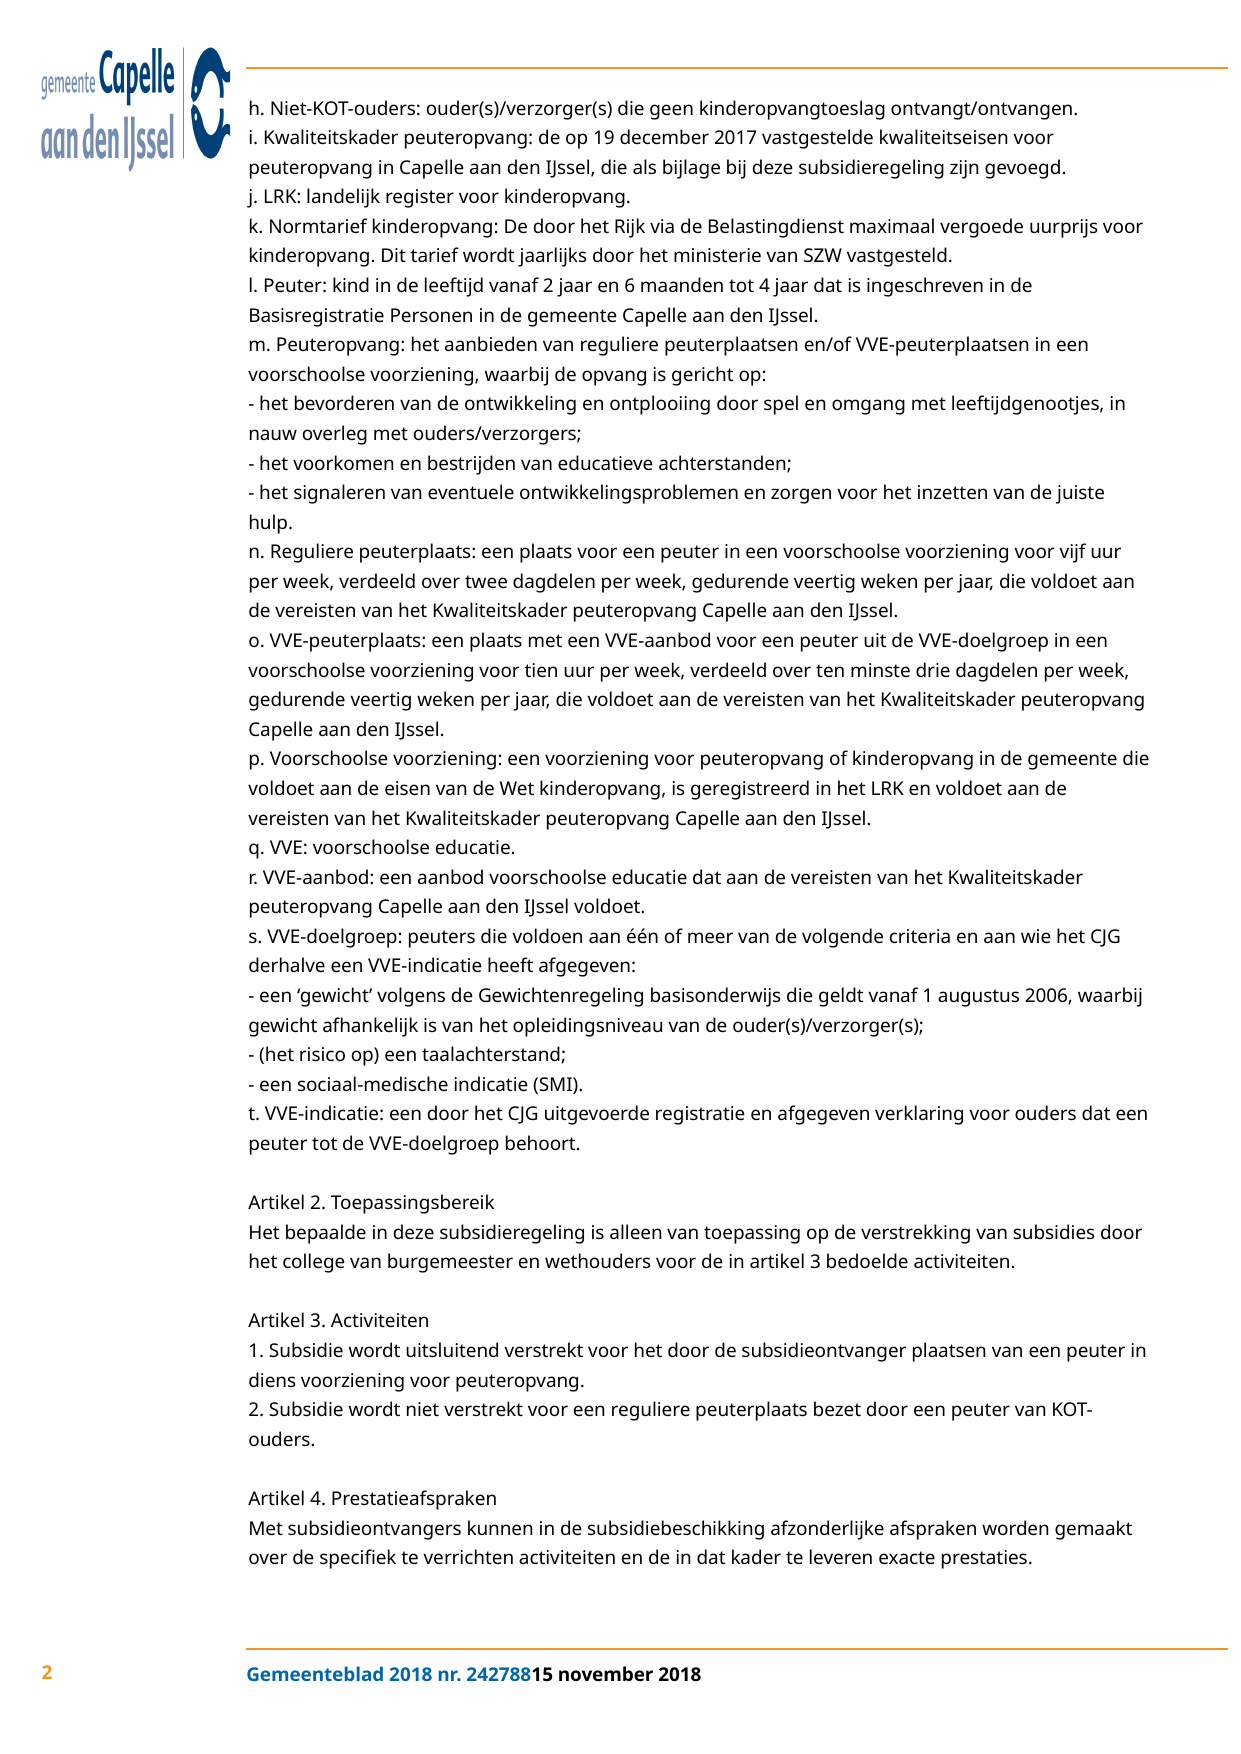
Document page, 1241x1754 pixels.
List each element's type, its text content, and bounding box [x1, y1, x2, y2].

text Artikel 3. Activiteiten [248, 1308, 1152, 1333]
text s. VVE-doelgroep: peuters die voldoen aan één of meer van de volgende criteria en aan wie het CJG derhalve een VVE-indicatie heeft afgegeven: [248, 923, 1152, 978]
text - het voorkomen en bestrijden van educatieve achterstanden; [248, 450, 1152, 476]
text p. Voorschoolse voorziening: een voorziening voor peuteropvang of kinderopvang in de gemeente die voldoet aan de eisen van de Wet kinderopvang, is geregistreerd in het LRK en voldoet aan de vereisten van het Kwaliteitskader peuteropvang Capelle aan den IJssel. [248, 746, 1152, 831]
text r. VVE-aanbod: een aanbod voorschoolse educatie dat aan de vereisten van het Kwaliteitskader peuteropvang Capelle aan den IJssel voldoet. [248, 864, 1152, 919]
picture [41, 47, 231, 172]
text h. Niet-KOT-ouders: ouder(s)/verzorger(s) die geen kinderopvangtoeslag ontvangt/ontvangen. [248, 95, 1152, 121]
text o. VVE-peuterplaats: een plaats met een VVE-aanbod voor een peuter uit de VVE-doelgroep in een voorschoolse voorziening voor tien uur per week, verdeeld over ten minste drie dagdelen per week, gedurende veertig weken per jaar, die voldoet aan de vereisten van het Kwaliteitskader peuteropvang Capelle aan den IJssel. [248, 627, 1152, 742]
text - een ‘gewicht’ volgens de Gewichtenregeling basisonderwijs die geldt vanaf 1 augustus 2006, waarbij gewicht afhankelijk is van het opleidingsniveau van de ouder(s)/verzorger(s); [248, 982, 1152, 1038]
text l. Peuter: kind in de leeftijd vanaf 2 jaar en 6 maanden tot 4 jaar dat is ingeschreven in de Basisregistratie Personen in de gemeente Capelle aan den IJssel. [248, 272, 1152, 328]
text 1. Subsidie wordt uitsluitend verstrekt voor het door de subsidieontvanger plaatsen van een peuter in diens voorziening voor peuteropvang. [248, 1337, 1152, 1393]
text Het bepaalde in deze subsidieregeling is alleen van toepassing op de verstrekking van subsidies door het college van burgemeester en wethouders voor de in artikel 3 bedoelde activiteiten. [248, 1219, 1152, 1274]
text Artikel 2. Toepassingsbereik [248, 1189, 1152, 1215]
text m. Peuteropvang: het aanbieden van reguliere peuterplaatsen en/of VVE-peuterplaatsen in een voorschoolse voorziening, waarbij de opvang is gericht op: [248, 331, 1152, 387]
text j. LRK: landelijk register voor kinderopvang. [248, 183, 1152, 209]
text q. VVE: voorschoolse educatie. [248, 834, 1152, 860]
text - het bevorderen van de ontwikkeling en ontplooiing door spel en omgang met leeftijdgenootjes, in nauw overleg met ouders/verzorgers; [248, 391, 1152, 446]
text 2. Subsidie wordt niet verstrekt voor een reguliere peuterplaats bezet door een peuter van KOT-ouders. [248, 1396, 1152, 1452]
text k. Normtarief kinderopvang: De door het Rijk via de Belastingdienst maximaal vergoede uurprijs voor kinderopvang. Dit tarief wordt jaarlijks door het ministerie van SZW vastgesteld. [248, 213, 1152, 268]
text Artikel 4. Prestatieafspraken [248, 1485, 1152, 1511]
text t. VVE-indicatie: een door het CJG uitgevoerde registratie en afgegeven verklaring voor ouders dat een peuter tot de VVE-doelgroep behoort. [248, 1101, 1152, 1156]
text - het signaleren van eventuele ontwikkelingsproblemen en zorgen voor het inzetten van de juiste hulp. [248, 479, 1152, 535]
text Met subsidieontvangers kunnen in de subsidiebeschikking afzonderlijke afspraken worden gemaakt over de specifiek te verrichten activiteiten en de in dat kader te leveren exacte prestaties. [248, 1515, 1152, 1570]
text - een sociaal-medische indicatie (SMI). [248, 1071, 1152, 1097]
text n. Reguliere peuterplaats: een plaats voor een peuter in een voorschoolse voorziening voor vijf uur per week, verdeeld over twee dagdelen per week, gedurende veertig weken per jaar, die voldoet aan de vereisten van het Kwaliteitskader peuteropvang Capelle aan den IJssel. [248, 538, 1152, 623]
text - (het risico op) een taalachterstand; [248, 1041, 1152, 1067]
text i. Kwaliteitskader peuteropvang: de op 19 december 2017 vastgestelde kwaliteitseisen voor peuteropvang in Capelle aan den IJssel, die als bijlage bij deze subsidieregeling zijn gevoegd. [248, 124, 1152, 180]
